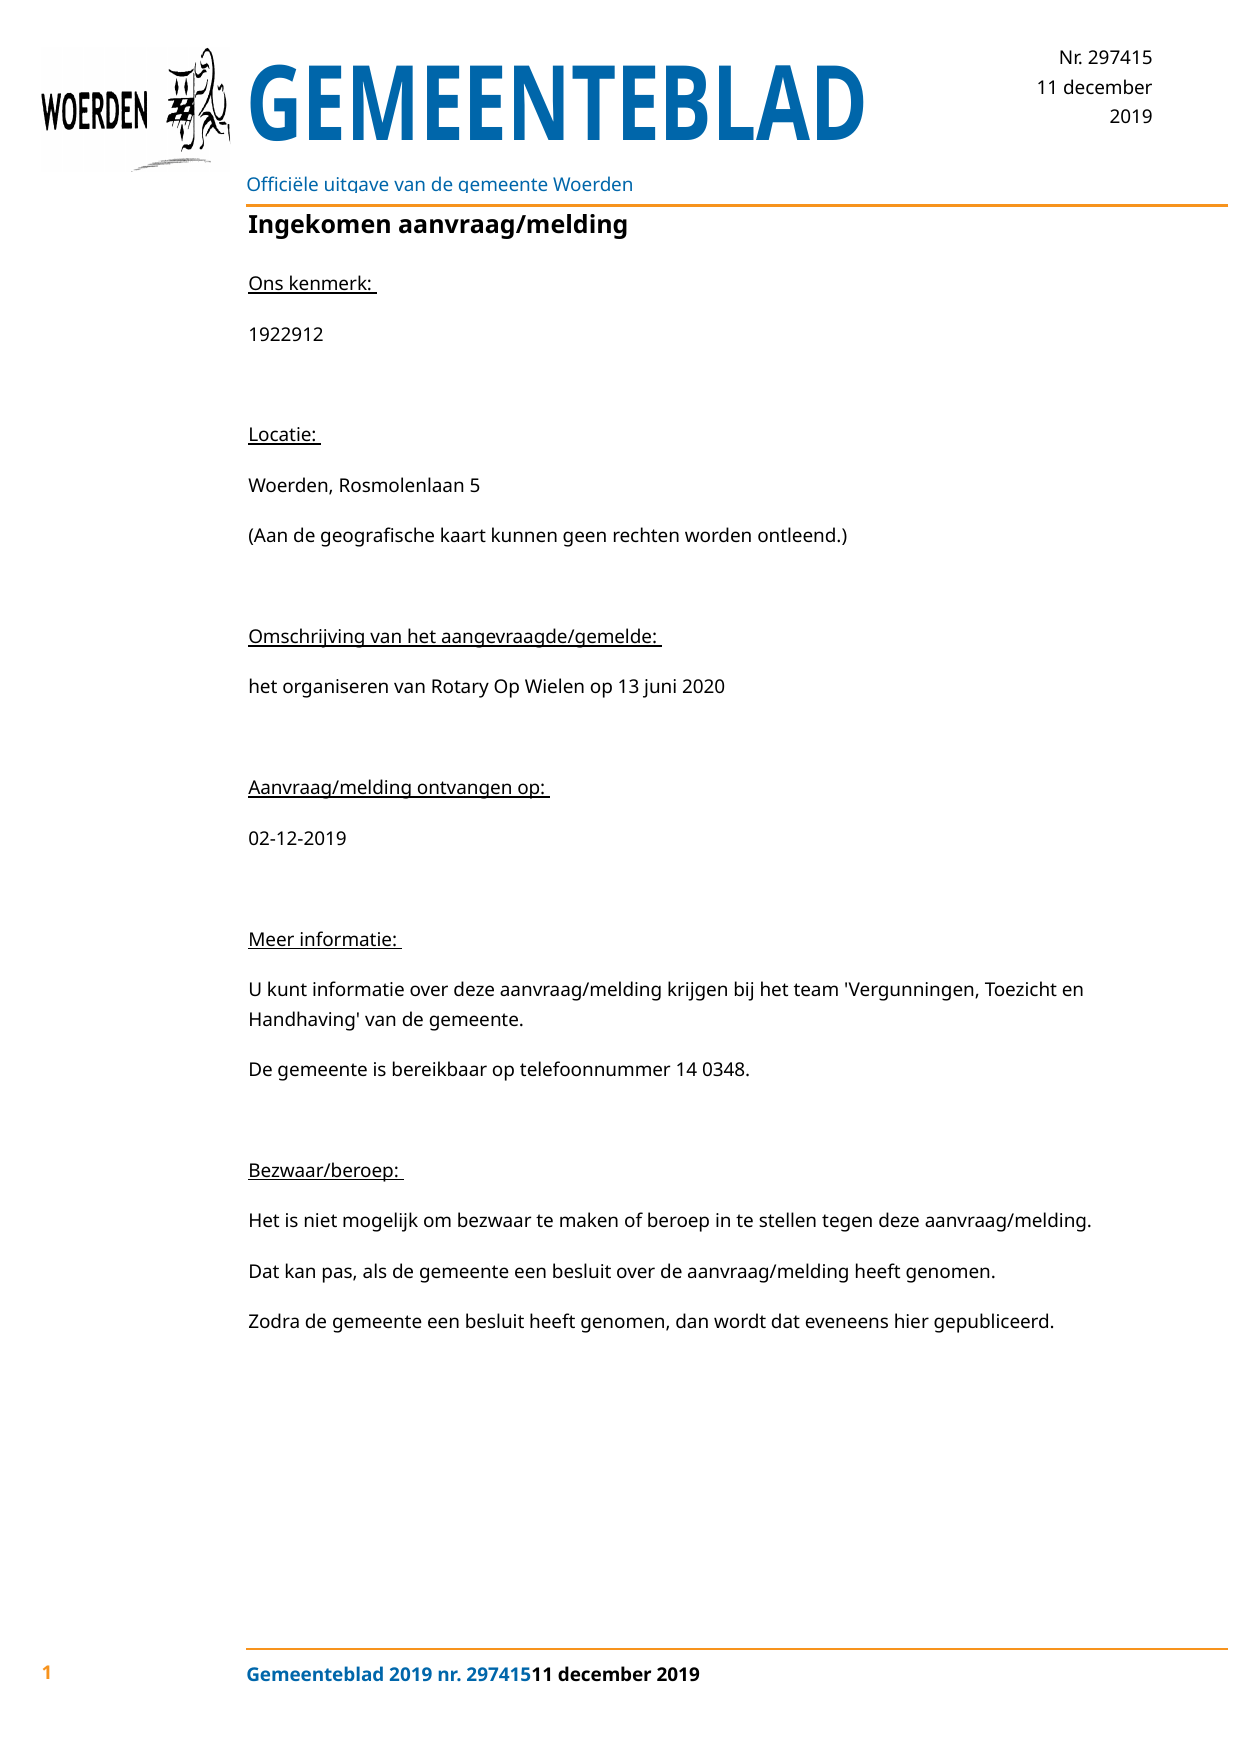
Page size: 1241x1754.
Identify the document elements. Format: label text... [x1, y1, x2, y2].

text U kunt informatie over deze aanvraag/melding krijgen bij het team 'Vergunningen, Toezicht en Handhaving' van de gemeente. [248, 976, 1152, 1031]
text Bezwaar/beroep: [248, 1157, 1152, 1183]
text Locatie: [248, 422, 1152, 447]
text het organiseren van Rotary Op Wielen op 13 juni 2020 [248, 674, 1152, 699]
text (Aan de geografische kaart kunnen geen rechten worden ontleend.) [248, 522, 1152, 548]
text Het is niet mogelijk om bezwaar te maken of beroep in te stellen tegen deze aanvraag/melding. [248, 1207, 1152, 1233]
text 02-12-2019 [248, 825, 1152, 851]
text Zodra de gemeente een besluit heeft genomen, dan wordt dat eveneens hier gepubliceerd. [248, 1308, 1152, 1334]
text Ons kenmerk: [248, 270, 1152, 296]
picture [41, 47, 231, 172]
text Omschrijving van het aangevraagde/gemelde: [248, 623, 1152, 649]
text Dat kan pas, als de gemeente een besluit over de aanvraag/melding heeft genomen. [248, 1258, 1152, 1283]
text Aanvraag/melding ontvangen op: [248, 774, 1152, 800]
text De gemeente is bereikbaar op telefoonnummer 14 0348. [248, 1056, 1152, 1082]
text 1922912 [248, 321, 1152, 346]
text Woerden, Rosmolenlaan 5 [248, 472, 1152, 498]
text Meer informatie: [248, 926, 1152, 951]
text Ingekomen aanvraag/melding [248, 207, 1152, 241]
